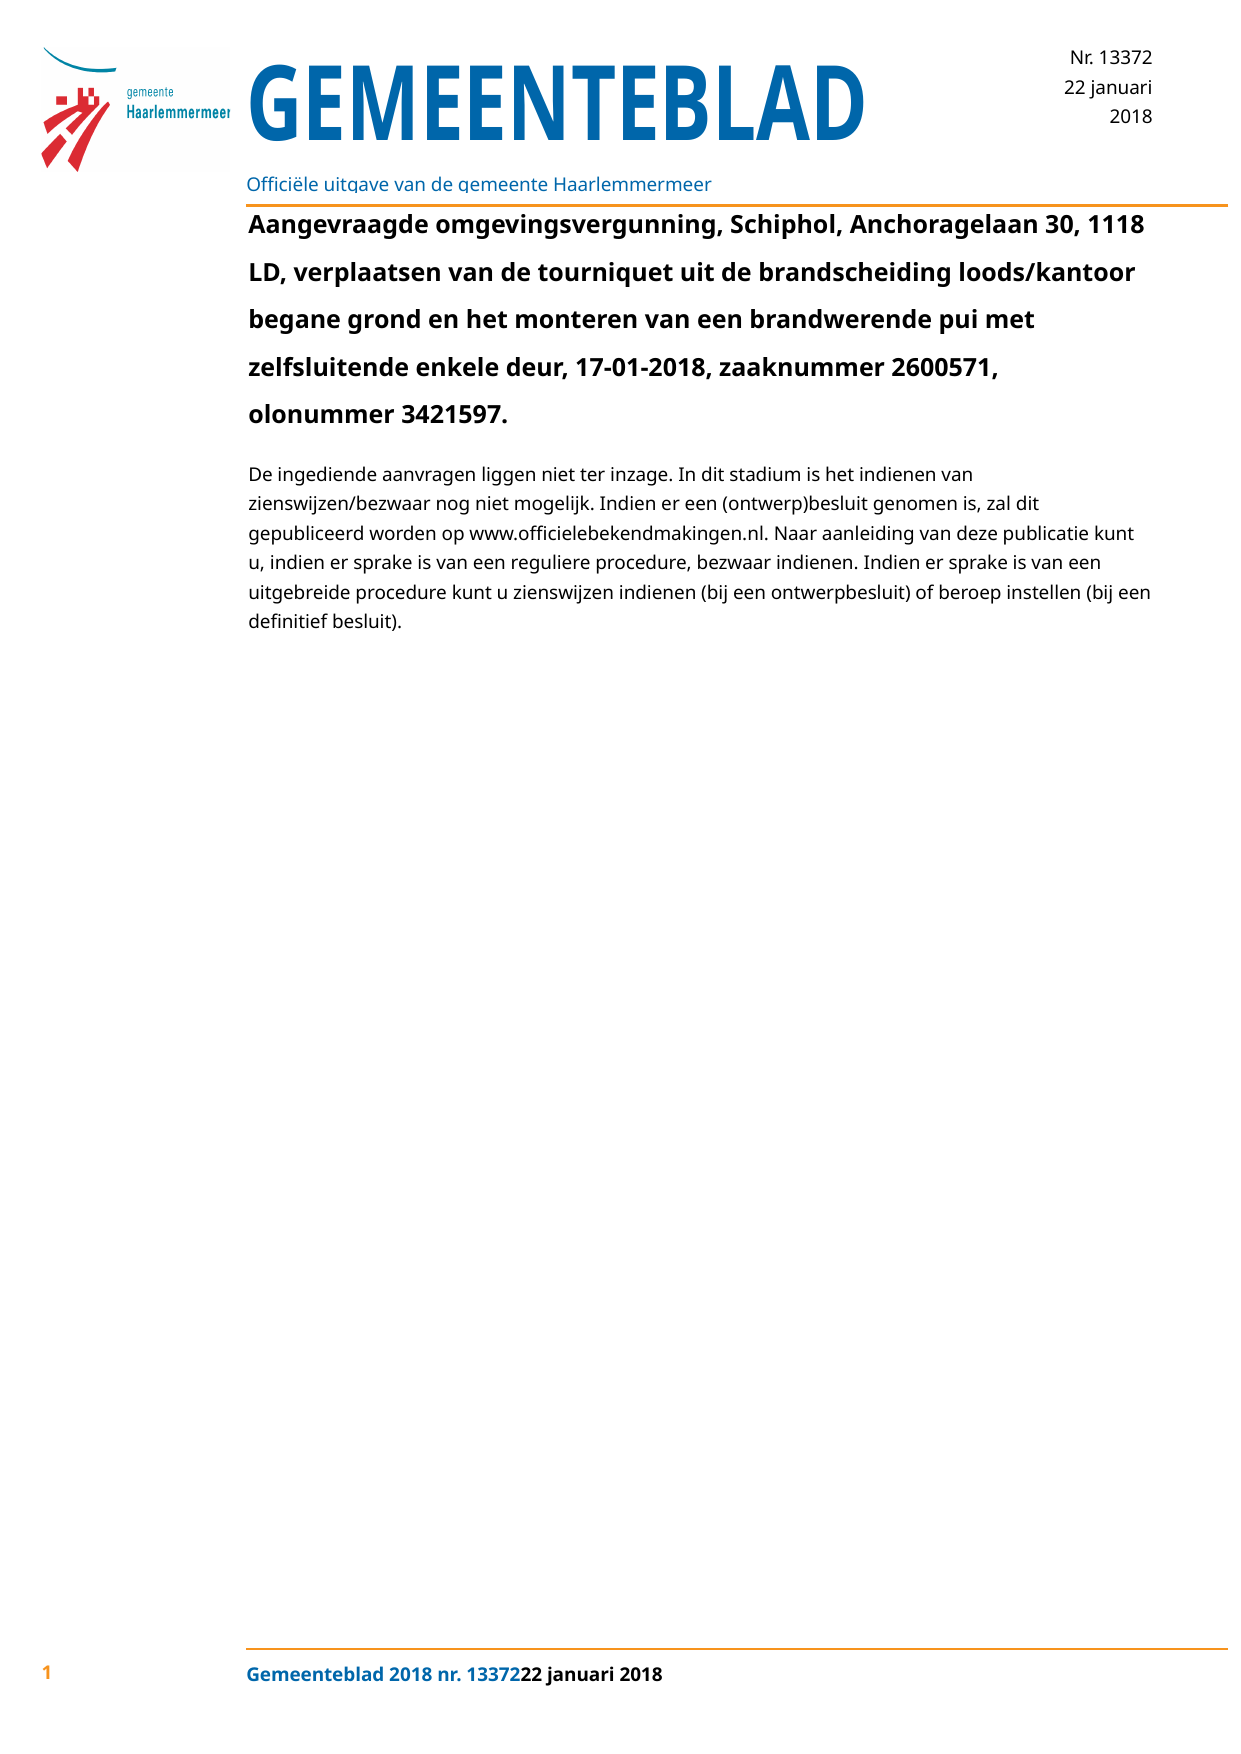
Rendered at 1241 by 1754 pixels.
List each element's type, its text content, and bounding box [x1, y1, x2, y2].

text De ingediende aanvragen liggen niet ter inzage. In dit stadium is het indienen van zienswijzen/bezwaar nog niet mogelijk. Indien er een (ontwerp)besluit genomen is, zal dit gepubliceerd worden op www.officielebekendmakingen.nl. Naar aanleiding van deze publicatie kunt u, indien er sprake is van een reguliere procedure, bezwaar indienen. Indien er sprake is van een uitgebreide procedure kunt u zienswijzen indienen (bij een ontwerpbesluit) of beroep instellen (bij een definitief besluit). [248, 461, 1152, 634]
picture [41, 47, 231, 172]
text Aangevraagde omgevingsvergunning, Schiphol, Anchoragelaan 30, 1118 LD, verplaatsen van de tourniquet uit de brandscheiding loods/kantoor begane grond en het monteren van een brandwerende pui met zelfsluitende enkele deur, 17-01-2018, zaaknummer 2600571, olonummer 3421597. [248, 207, 1152, 431]
